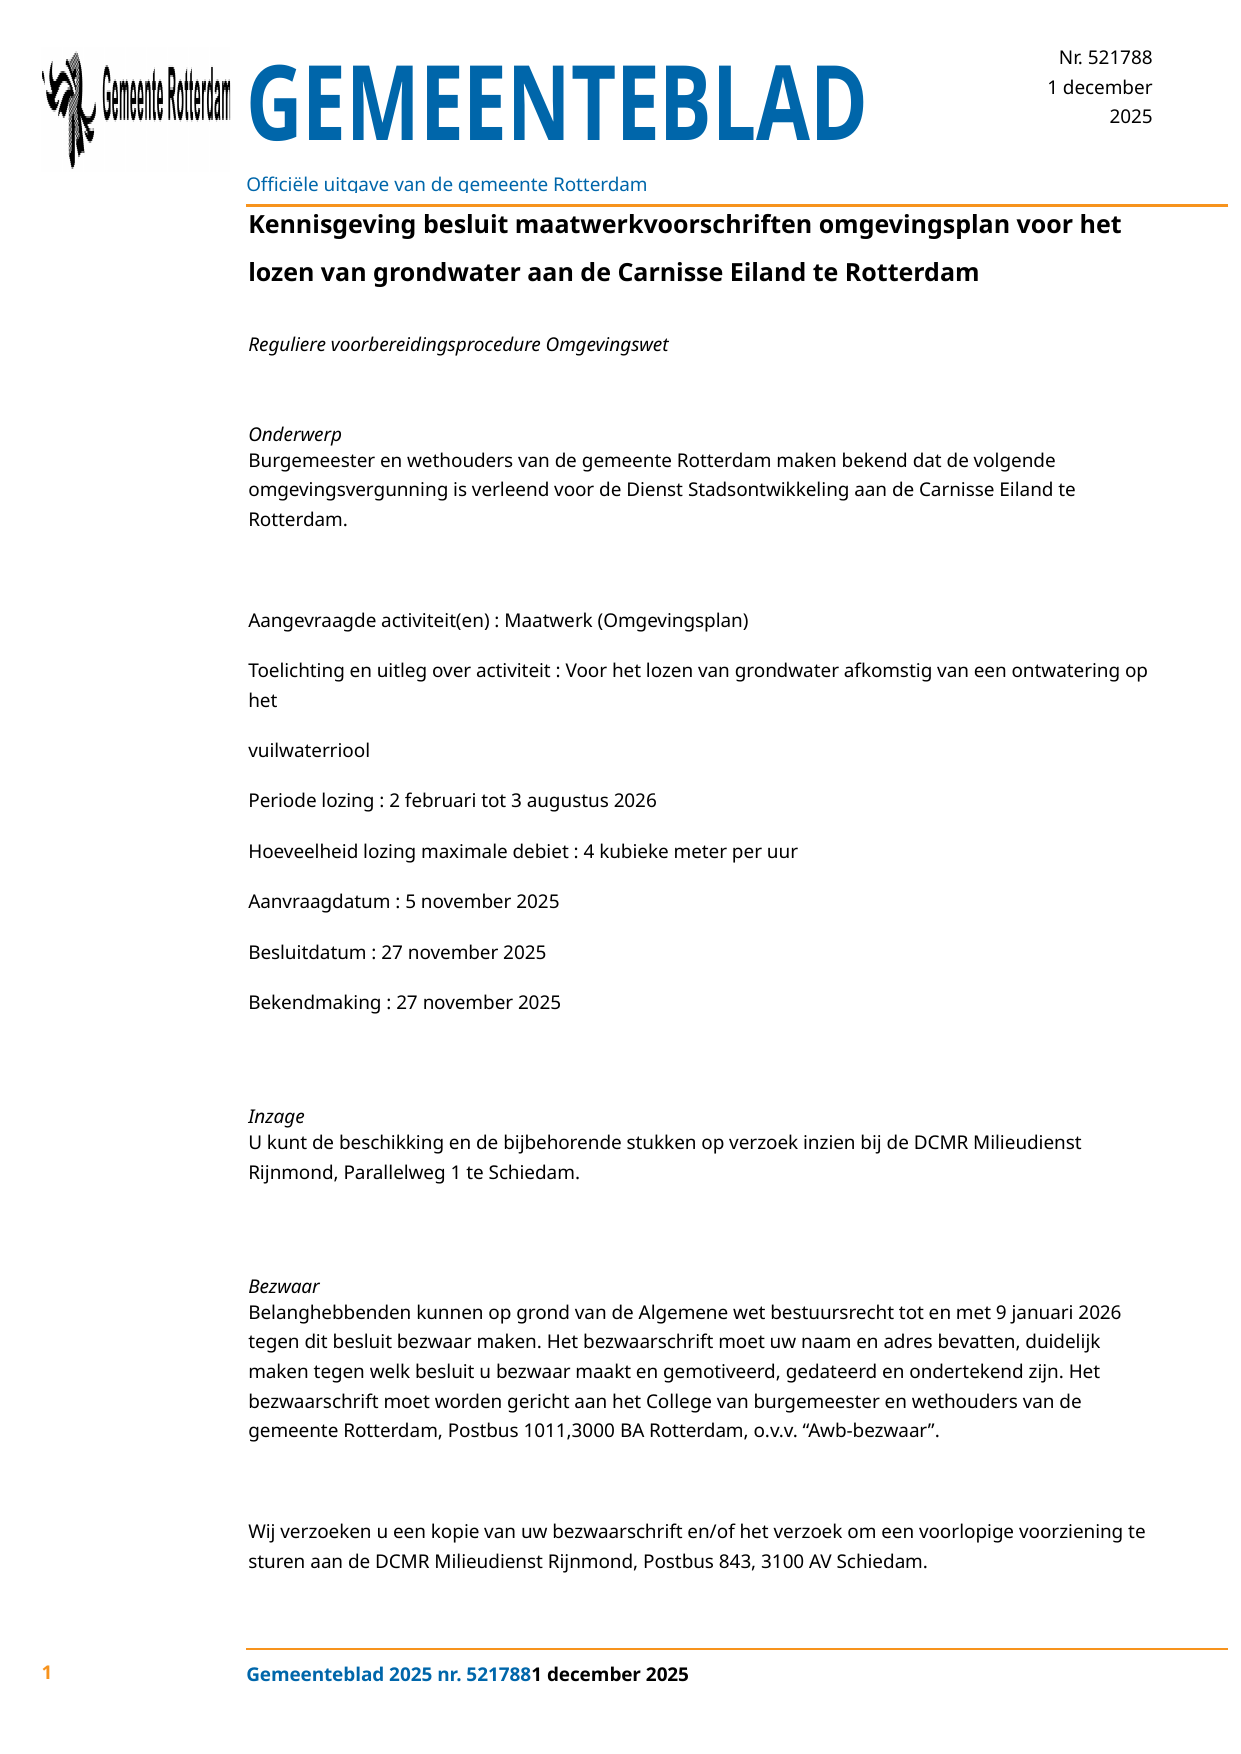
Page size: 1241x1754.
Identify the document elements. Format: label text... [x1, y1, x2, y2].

text U kunt de beschikking en de bijbehorende stukken op verzoek inzien bij de DCMR Milieudienst Rijnmond, Parallelweg 1 te Schiedam. [248, 1129, 1152, 1185]
text Burgemeester en wethouders van de gemeente Rotterdam maken bekend dat de volgende omgevingsvergunning is verleend voor de Dienst Stadsontwikkeling aan de Carnisse Eiland te Rotterdam. [248, 447, 1152, 532]
text Periode lozing : 2 februari tot 3 augustus 2026 [248, 788, 1152, 813]
text Bekendmaking : 27 november 2025 [248, 989, 1152, 1015]
text Besluitdatum : 27 november 2025 [248, 939, 1152, 965]
text Aangevraagde activiteit(en) : Maatwerk (Omgevingsplan) [248, 607, 1152, 633]
picture [41, 47, 231, 172]
text Hoeveelheid lozing maximale debiet : 4 kubieke meter per uur [248, 838, 1152, 864]
text Wij verzoeken u een kopie van uw bezwaarschrift en/of het verzoek om een voorlopige voorziening te sturen aan de DCMR Milieudienst Rijnmond, Postbus 843, 3100 AV Schiedam. [248, 1518, 1152, 1574]
text Inzage [248, 1104, 1152, 1129]
text Aanvraagdatum : 5 november 2025 [248, 888, 1152, 914]
text Onderwerp [248, 421, 1152, 447]
text Belanghebbenden kunnen op grond van de Algemene wet bestuursrecht tot en met 9 januari 2026 tegen dit besluit bezwaar maken. Het bezwaarschrift moet uw naam en adres bevatten, duidelijk maken tegen welk besluit u bezwaar maakt en gemotiveerd, gedateerd en ondertekend zijn. Het bezwaarschrift moet worden gericht aan het College van burgemeester en wethouders van de gemeente Rotterdam, Postbus 1011,3000 BA Rotterdam, o.v.v. “Awb-bezwaar”. [248, 1299, 1152, 1443]
text Reguliere voorbereidingsprocedure Omgevingswet [248, 331, 1152, 357]
text Bezwaar [248, 1273, 1152, 1299]
text vuilwaterriool [248, 737, 1152, 763]
text Toelichting en uitleg over activiteit : Voor het lozen van grondwater afkomstig van een ontwatering op het [248, 657, 1152, 713]
text Kennisgeving besluit maatwerkvoorschriften omgevingsplan voor het lozen van grondwater aan de Carnisse Eiland te Rotterdam [248, 207, 1152, 288]
